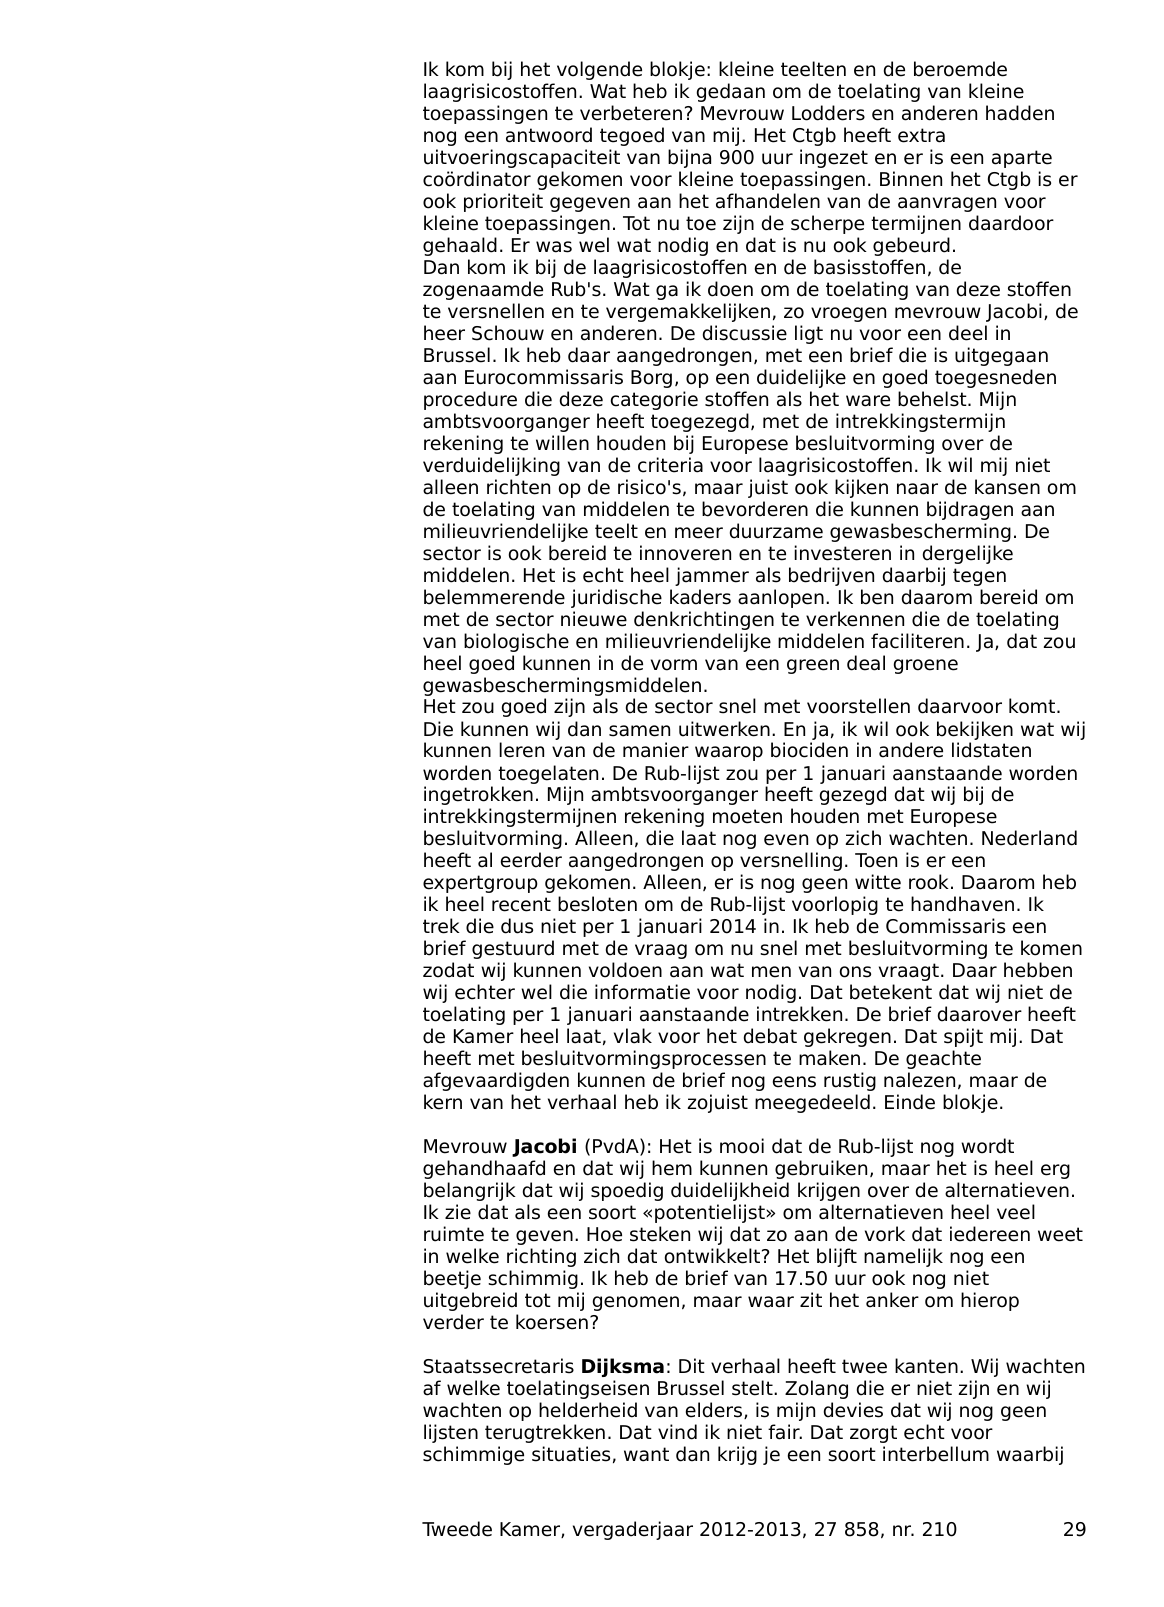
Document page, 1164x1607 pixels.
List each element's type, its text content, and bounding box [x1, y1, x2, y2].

text Dan kom ik bij de laagrisicostoffen en de basisstoffen, de zogenaamde Rub's. Wat ga ik doen om de toelating van deze stoffen te versnellen en te vergemakkelijken, zo vroegen mevrouw Jacobi, de heer Schouw en anderen. De discussie ligt nu voor een deel in Brussel. Ik heb daar aangedrongen, met een brief die is uitgegaan aan Eurocommissaris Borg, op een duidelijke en goed toegesneden procedure die deze categorie stoffen als het ware behelst. Mijn ambtsvoorganger heeft toegezegd, met de intrekkingstermijn rekening te willen houden bij Europese besluitvorming over de verduidelijking van de criteria voor laagrisicostoffen. Ik wil mij niet alleen richten op de risico's, maar juist ook kijken naar de kansen om de toelating van middelen te bevorderen die kunnen bijdragen aan milieuvriendelijke teelt en meer duurzame gewasbescherming. De sector is ook bereid te innoveren en te investeren in dergelijke middelen. Het is echt heel jammer als bedrijven daarbij tegen belemmerende juridische kaders aanlopen. Ik ben daarom bereid om met de sector nieuwe denkrichtingen te verkennen die de toelating van biologische en milieuvriendelijke middelen faciliteren. Ja, dat zou heel goed kunnen in de vorm van een green deal groene gewasbeschermingsmiddelen. [422, 257, 1087, 696]
text Het zou goed zijn als de sector snel met voorstellen daarvoor komt. Die kunnen wij dan samen uitwerken. En ja, ik wil ook bekijken wat wij kunnen leren van de manier waarop biociden in andere lidstaten worden toegelaten. De Rub-lijst zou per 1 januari aanstaande worden ingetrokken. Mijn ambtsvoorganger heeft gezegd dat wij bij de intrekkingstermijnen rekening moeten houden met Europese besluitvorming. Alleen, die laat nog even op zich wachten. Nederland heeft al eerder aangedrongen op versnelling. Toen is er een expertgroup gekomen. Alleen, er is nog geen witte rook. Daarom heb ik heel recent besloten om de Rub-lijst voorlopig te handhaven. Ik trek die dus niet per 1 januari 2014 in. Ik heb de Commissaris een brief gestuurd met de vraag om nu snel met besluitvorming te komen zodat wij kunnen voldoen aan wat men van ons vraagt. Daar hebben wij echter wel die informatie voor nodig. Dat betekent dat wij niet de toelating per 1 januari aanstaande intrekken. De brief daarover heeft de Kamer heel laat, vlak voor het debat gekregen. Dat spijt mij. Dat heeft met besluitvormingsprocessen te maken. De geachte afgevaardigden kunnen de brief nog eens rustig nalezen, maar de kern van het verhaal heb ik zojuist meegedeeld. Einde blokje. [422, 696, 1087, 1114]
text Ik kom bij het volgende blokje: kleine teelten en de beroemde laagrisicostoffen. Wat heb ik gedaan om de toelating van kleine toepassingen te verbeteren? Mevrouw Lodders en anderen hadden nog een antwoord tegoed van mij. Het Ctgb heeft extra uitvoeringscapaciteit van bijna 900 uur ingezet en er is een aparte coördinator gekomen voor kleine toepassingen. Binnen het Ctgb is er ook prioriteit gegeven aan het afhandelen van de aanvragen voor kleine toepassingen. Tot nu toe zijn de scherpe termijnen daardoor gehaald. Er was wel wat nodig en dat is nu ook gebeurd. [422, 59, 1087, 257]
text Mevrouw Jacobi (PvdA): Het is mooi dat de Rub-lijst nog wordt gehandhaafd en dat wij hem kunnen gebruiken, maar het is heel erg belangrijk dat wij spoedig duidelijkheid krijgen over de alternatieven. Ik zie dat als een soort «potentielijst» om alternatieven heel veel ruimte te geven. Hoe steken wij dat zo aan de vork dat iedereen weet in welke richting zich dat ontwikkelt? Het blijft namelijk nog een beetje schimmig. Ik heb de brief van 17.50 uur ook nog niet uitgebreid tot mij genomen, maar waar zit het anker om hierop verder te koersen? [422, 1136, 1087, 1334]
text Staatssecretaris Dijksma: Dit verhaal heeft twee kanten. Wij wachten af welke toelatingseisen Brussel stelt. Zolang die er niet zijn en wij wachten op helderheid van elders, is mijn devies dat wij nog geen lijsten terugtrekken. Dat vind ik niet fair. Dat zorgt echt voor schimmige situaties, want dan krijg je een soort interbellum waarbij [422, 1356, 1087, 1466]
